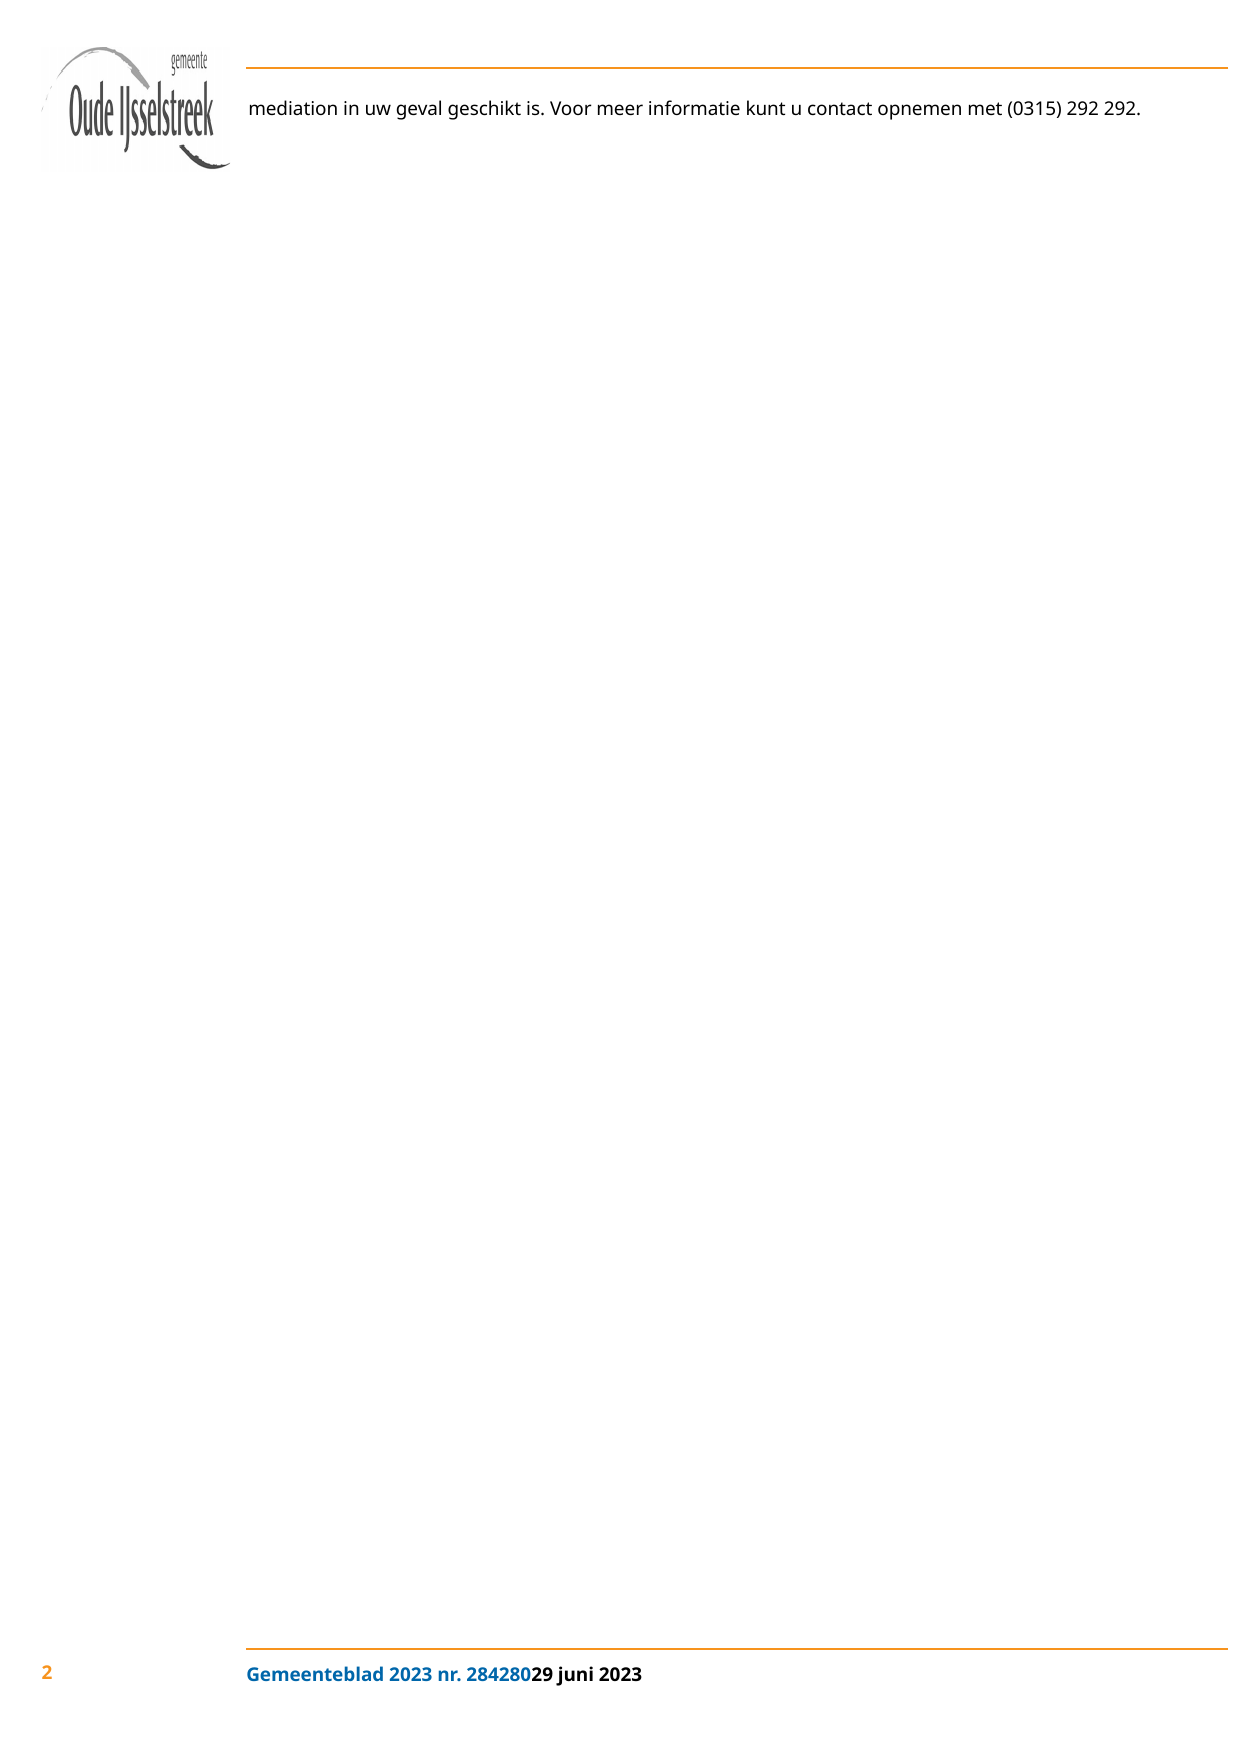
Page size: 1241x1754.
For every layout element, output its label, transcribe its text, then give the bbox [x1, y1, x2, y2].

picture [41, 47, 231, 172]
text mediation in uw geval geschikt is. Voor meer informatie kunt u contact opnemen met (0315) 292 292. [248, 95, 1152, 121]
